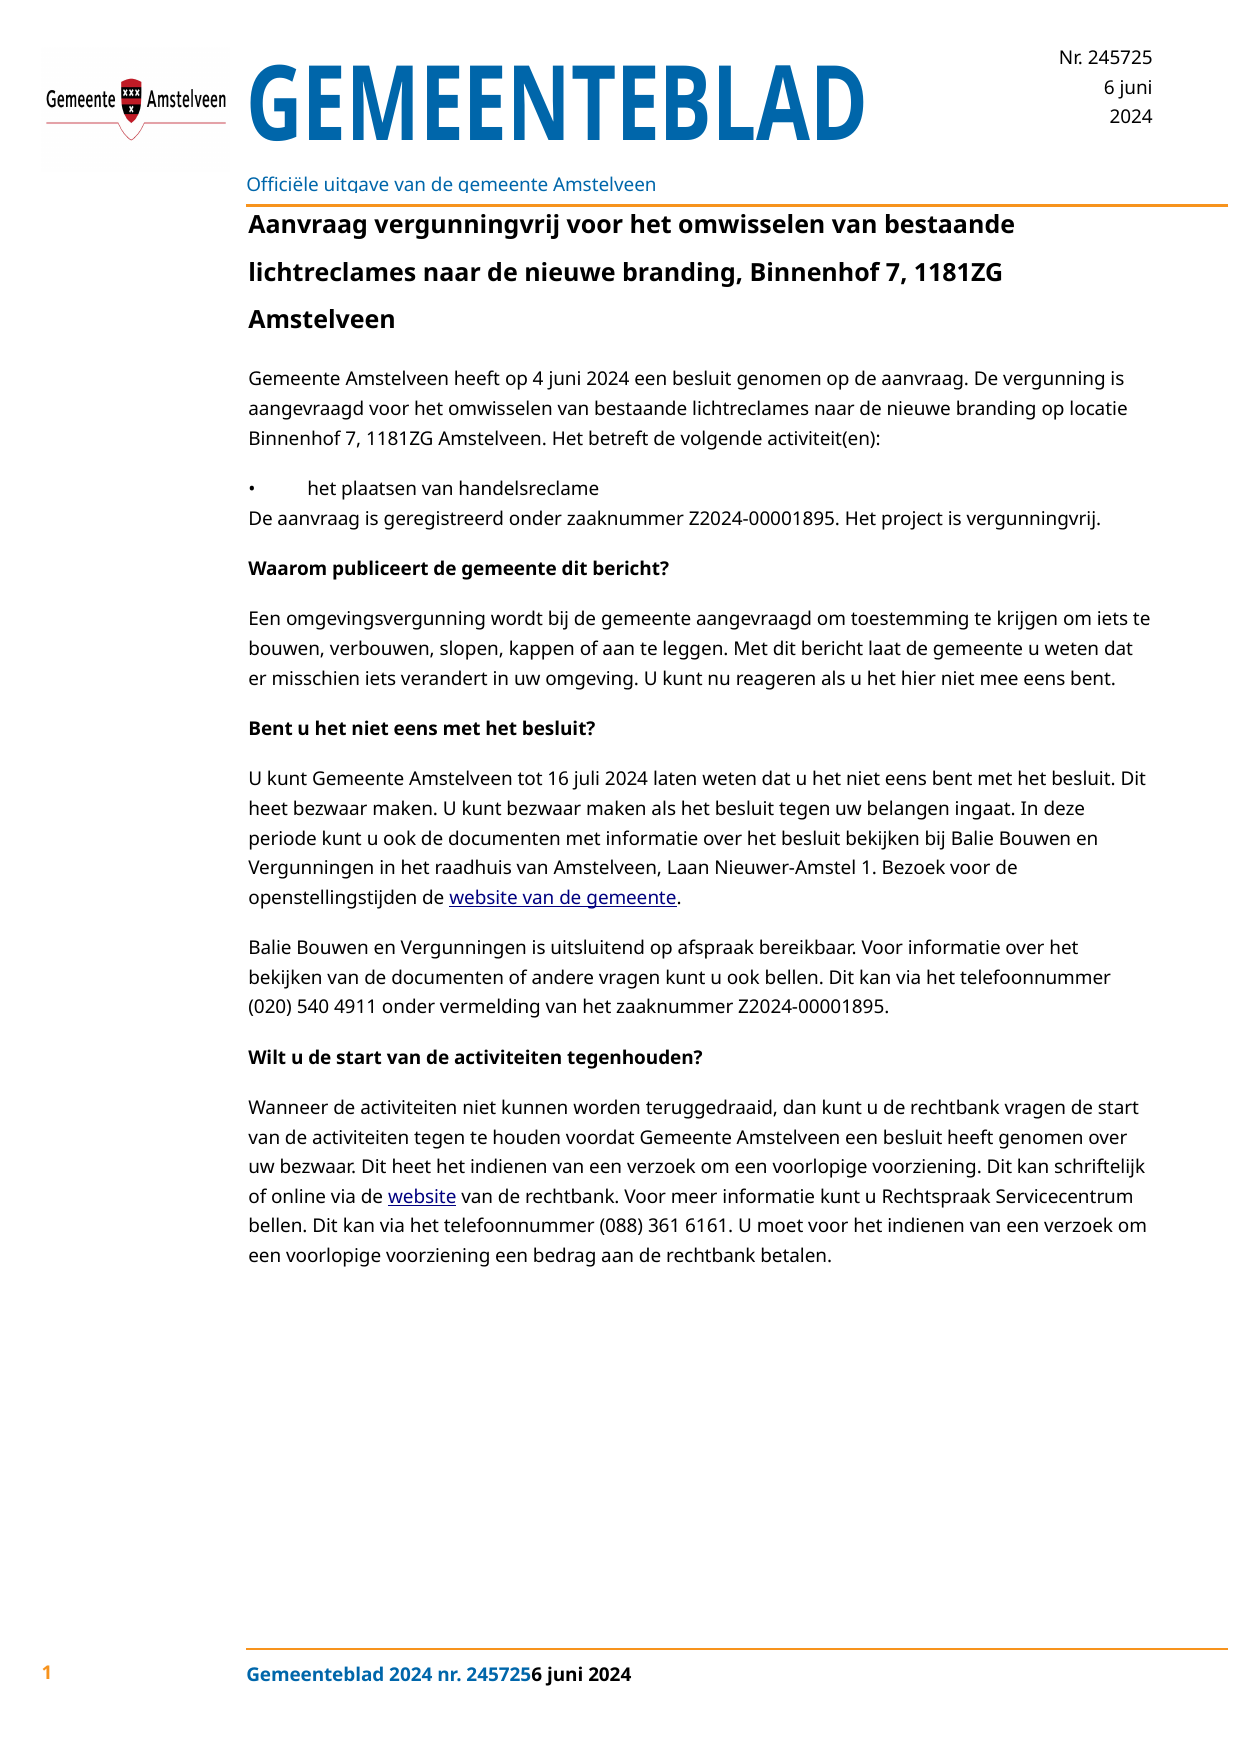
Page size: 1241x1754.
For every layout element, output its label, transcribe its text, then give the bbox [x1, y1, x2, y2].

text Balie Bouwen en Vergunningen is uitsluitend op afspraak bereikbaar. Voor informatie over het bekijken van de documenten of andere vragen kunt u ook bellen. Dit kan via het telefoonnummer (020) 540 4911 onder vermelding van het zaaknummer Z2024-00001895. [248, 934, 1152, 1019]
text Waarom publiceert de gemeente dit bericht? [248, 555, 1152, 581]
text Bent u het niet eens met het besluit? [248, 715, 1152, 741]
text Aanvraag vergunningvrij voor het omwisselen van bestaande lichtreclames naar de nieuwe branding, Binnenhof 7, 1181ZG Amstelveen [248, 207, 1152, 336]
text Wilt u de start van de activiteiten tegenhouden? [248, 1044, 1152, 1069]
text Een omgevingsvergunning wordt bij de gemeente aangevraagd om toestemming te krijgen om iets te bouwen, verbouwen, slopen, kappen of aan te leggen. Met dit bericht laat de gemeente u weten dat er misschien iets verandert in uw omgeving. U kunt nu reageren als u het hier niet mee eens bent. [248, 606, 1152, 690]
text U kunt Gemeente Amstelveen tot 16 juli 2024 laten weten dat u het niet eens bent met het besluit. Dit heet bezwaar maken. U kunt bezwaar maken als het besluit tegen uw belangen ingaat. In deze periode kunt u ook de documenten met informatie over het besluit bekijken bij Balie Bouwen en Vergunningen in het raadhuis van Amstelveen, Laan Nieuwer-Amstel 1. Bezoek voor de openstellingstijden de website van de gemeente. [248, 766, 1152, 909]
list het plaatsen van handelsreclame [248, 475, 1152, 501]
text Wanneer de activiteiten niet kunnen worden teruggedraaid, dan kunt u de rechtbank vragen de start van de activiteiten tegen te houden voordat Gemeente Amstelveen een besluit heeft genomen over uw bezwaar. Dit heet het indienen van een verzoek om een voorlopige voorziening. Dit kan schriftelijk of online via de website van de rechtbank. Voor meer informatie kunt u Rechtspraak Servicecentrum bellen. Dit kan via het telefoonnummer (088) 361 6161. U moet voor het indienen van een verzoek om een voorlopige voorziening een bedrag aan de rechtbank betalen. [248, 1094, 1152, 1268]
text De aanvraag is geregistreerd onder zaaknummer Z2024-00001895. Het project is vergunningvrij. [248, 505, 1152, 530]
picture [41, 47, 231, 172]
text Gemeente Amstelveen heeft op 4 juni 2024 een besluit genomen op de aanvraag. De vergunning is aangevraagd voor het omwisselen van bestaande lichtreclames naar de nieuwe branding op locatie Binnenhof 7, 1181ZG Amstelveen. Het betreft de volgende activiteit(en): [248, 366, 1152, 450]
